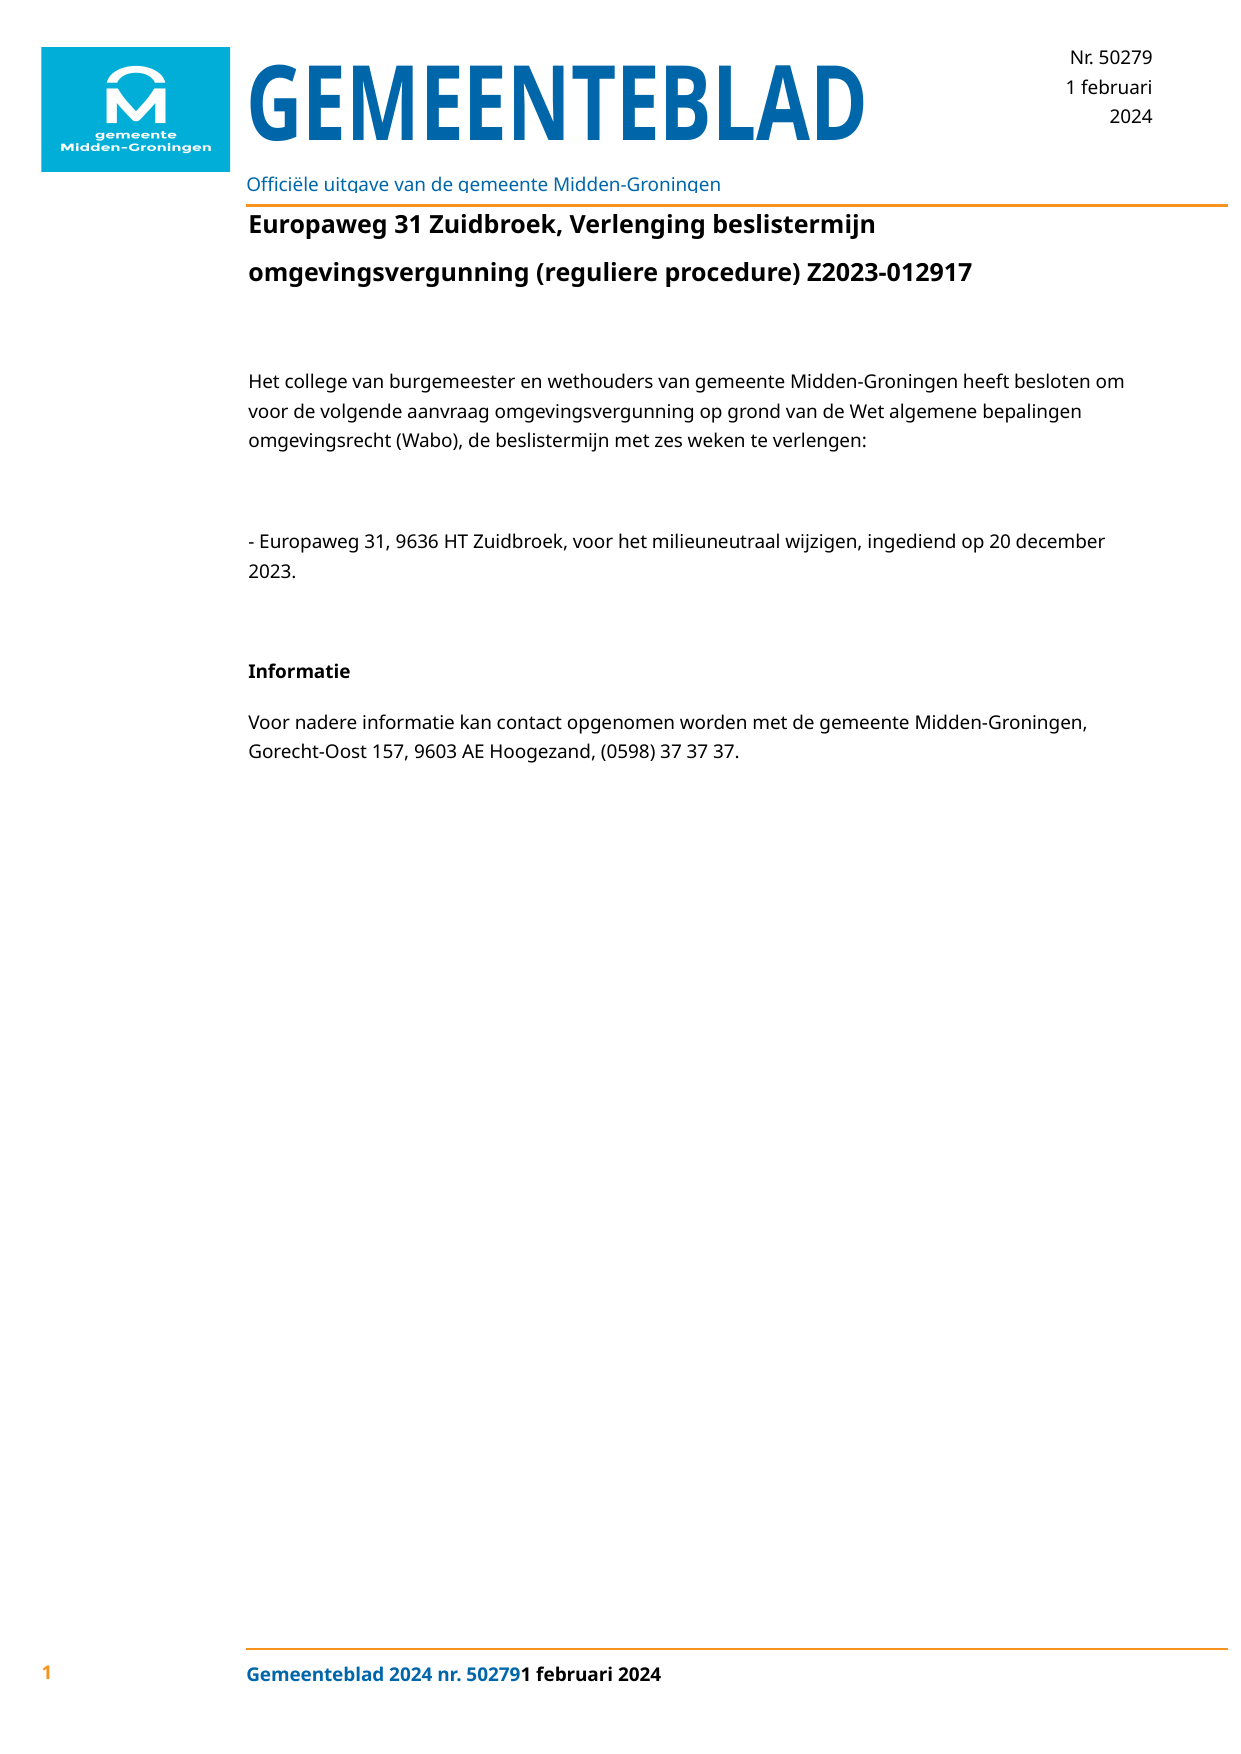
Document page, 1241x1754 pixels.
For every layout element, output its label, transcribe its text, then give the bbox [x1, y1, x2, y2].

text Informatie [248, 659, 1152, 684]
text Voor nadere informatie kan contact opgenomen worden met de gemeente Midden-Groningen, Gorecht-Oost 157, 9603 AE Hoogezand, (0598) 37 37 37. [248, 709, 1152, 764]
text - Europaweg 31, 9636 HT Zuidbroek, voor het milieuneutraal wijzigen, ingediend op 20 december 2023. [248, 528, 1152, 584]
picture [107, 89, 165, 122]
text Het college van burgemeester en wethouders van gemeente Midden-Groningen heeft besloten om voor de volgende aanvraag omgevingsvergunning op grond van de Wet algemene bepalingen omgevingsrecht (Wabo), de beslistermijn met zes weken te verlengen: [248, 368, 1152, 453]
picture [108, 66, 164, 82]
text Europaweg 31 Zuidbroek, Verlenging beslistermijn omgevingsvergunning (reguliere procedure) Z2023-012917 [248, 207, 1152, 288]
picture [184, 146, 190, 153]
